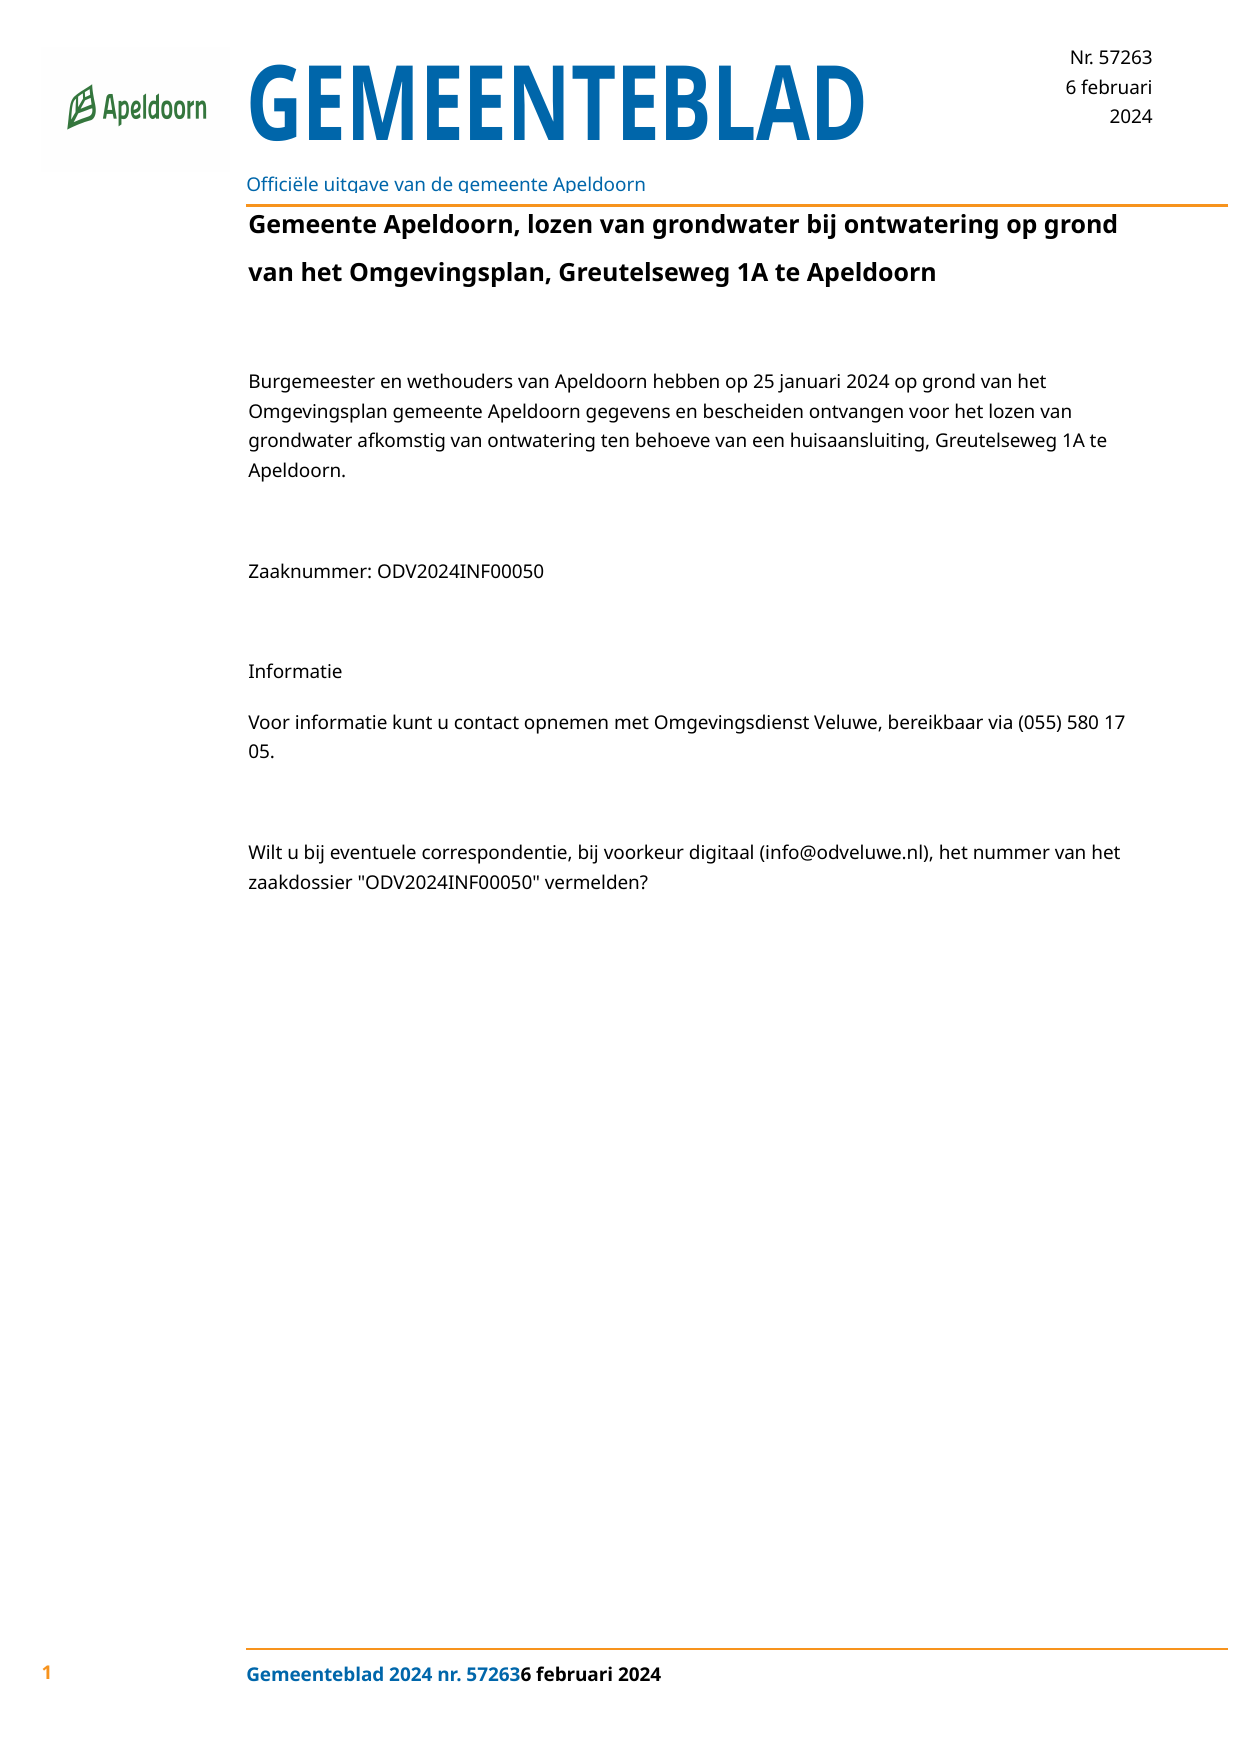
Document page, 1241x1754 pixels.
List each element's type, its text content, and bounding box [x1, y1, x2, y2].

text Zaaknummer: ODV2024INF00050 [248, 558, 1152, 584]
text Informatie [248, 659, 1152, 684]
text Wilt u bij eventuele correspondentie, bij voorkeur digitaal (info@odveluwe.nl), het nummer van het zaakdossier "ODV2024INF00050" vermelden? [248, 839, 1152, 895]
text Gemeente Apeldoorn, lozen van grondwater bij ontwatering op grond van het Omgevingsplan, Greutelseweg 1A te Apeldoorn [248, 207, 1152, 288]
text Voor informatie kunt u contact opnemen met Omgevingsdienst Veluwe, bereikbaar via (055) 580 17 05. [248, 709, 1152, 764]
text Burgemeester en wethouders van Apeldoorn hebben op 25 januari 2024 op grond van het Omgevingsplan gemeente Apeldoorn gegevens en bescheiden ontvangen voor het lozen van grondwater afkomstig van ontwatering ten behoeve van een huisaansluiting, Greutelseweg 1A te Apeldoorn. [248, 368, 1152, 483]
picture [41, 47, 231, 172]
